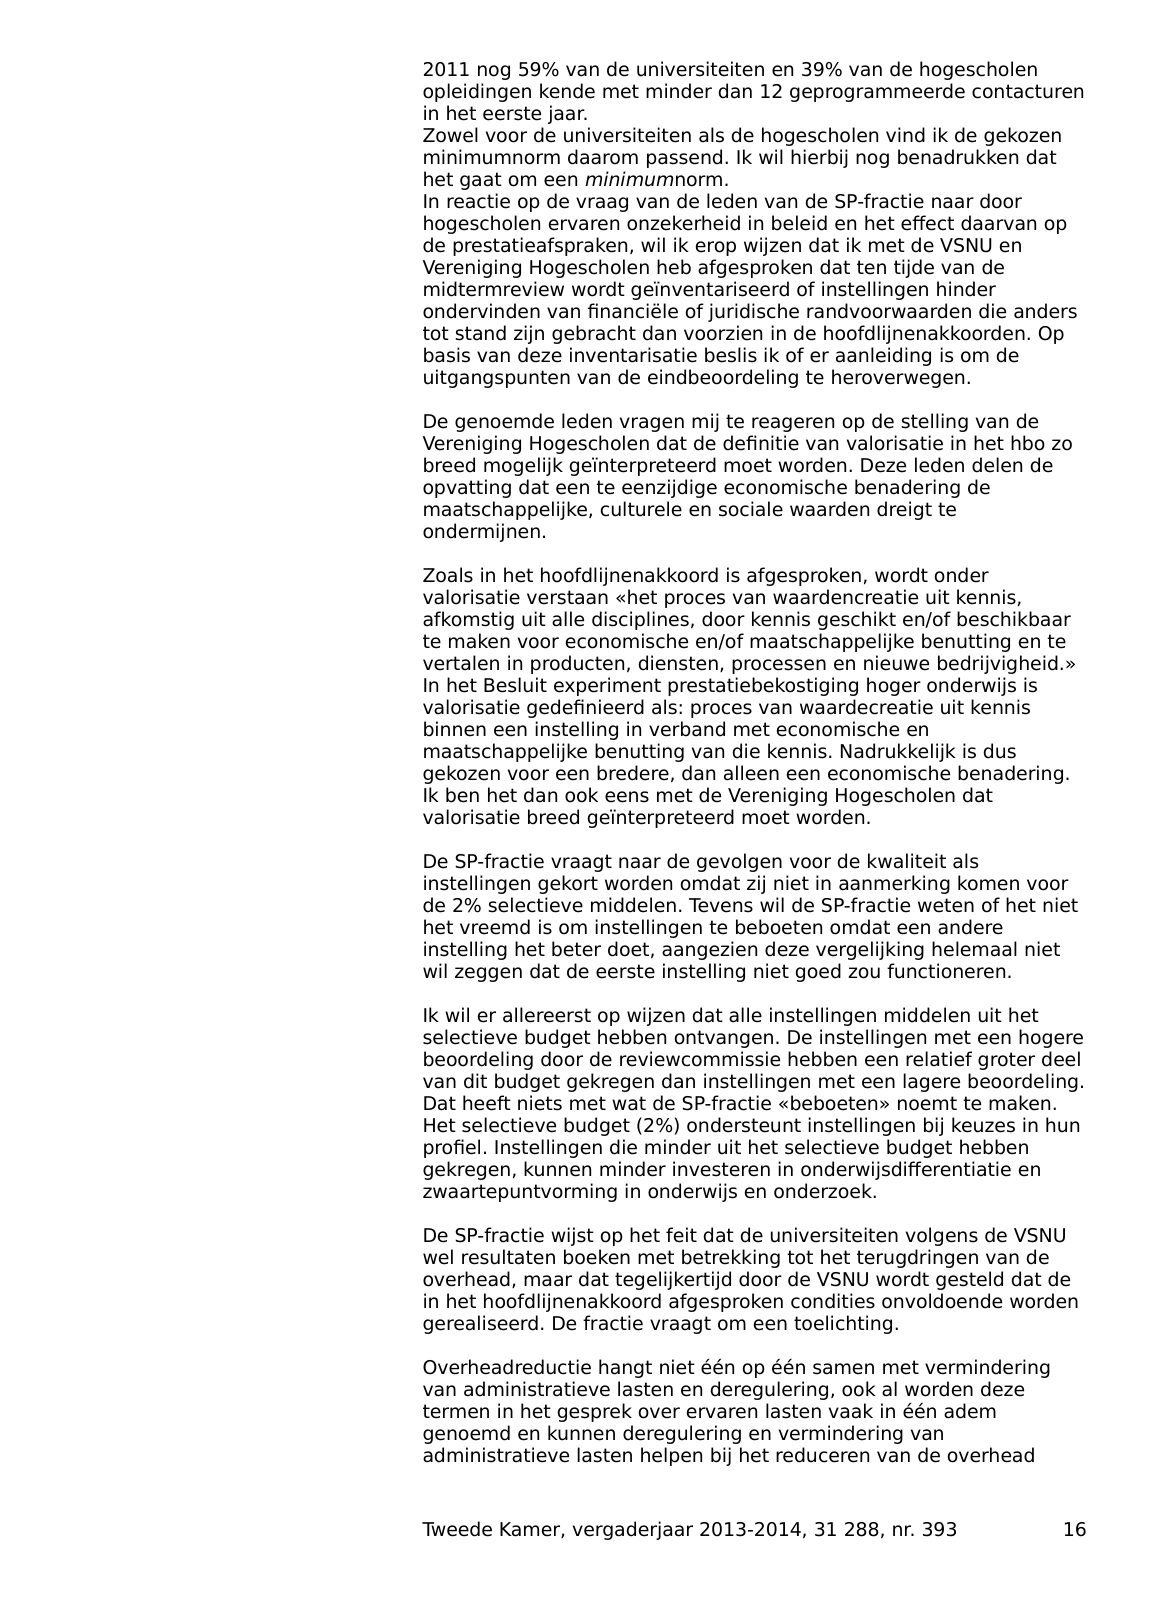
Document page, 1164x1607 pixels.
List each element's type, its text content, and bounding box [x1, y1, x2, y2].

text Overheadreductie hangt niet één op één samen met vermindering van administratieve lasten en deregulering, ook al worden deze termen in het gesprek over ervaren lasten vaak in één adem genoemd en kunnen deregulering en vermindering van administratieve lasten helpen bij het reduceren van de overhead [422, 1357, 1087, 1467]
text Zowel voor de universiteiten als de hogescholen vind ik de gekozen minimumnorm daarom passend. Ik wil hierbij nog benadrukken dat het gaat om een minimumnorm. [422, 125, 1087, 191]
text De SP-fractie vraagt naar de gevolgen voor de kwaliteit als instellingen gekort worden omdat zij niet in aanmerking komen voor de 2% selectieve middelen. Tevens wil de SP-fractie weten of het niet het vreemd is om instellingen te beboeten omdat een andere instelling het beter doet, aangezien deze vergelijking helemaal niet wil zeggen dat de eerste instelling niet goed zou functioneren. [422, 851, 1087, 983]
text In reactie op de vraag van de leden van de SP-fractie naar door hogescholen ervaren onzekerheid in beleid en het effect daarvan op de prestatieafspraken, wil ik erop wijzen dat ik met de VSNU en Vereniging Hogescholen heb afgesproken dat ten tijde van de midtermreview wordt geïnventariseerd of instellingen hinder ondervinden van financiële of juridische randvoorwaarden die anders tot stand zijn gebracht dan voorzien in de hoofdlijnenakkoorden. Op basis van deze inventarisatie beslis ik of er aanleiding is om de uitgangspunten van de eindbeoordeling te heroverwegen. [422, 191, 1087, 389]
text Het selectieve budget (2%) ondersteunt instellingen bij keuzes in hun profiel. Instellingen die minder uit het selectieve budget hebben gekregen, kunnen minder investeren in onderwijsdifferentiatie en zwaartepuntvorming in onderwijs en onderzoek. [422, 1115, 1087, 1203]
text Zoals in het hoofdlijnenakkoord is afgesproken, wordt onder valorisatie verstaan «het proces van waardencreatie uit kennis, afkomstig uit alle disciplines, door kennis geschikt en/of beschikbaar te maken voor economische en/of maatschappelijke benutting en te vertalen in producten, diensten, processen en nieuwe bedrijvigheid.» In het Besluit experiment prestatiebekostiging hoger onderwijs is valorisatie gedefinieerd als: proces van waardecreatie uit kennis binnen een instelling in verband met economische en maatschappelijke benutting van die kennis. Nadrukkelijk is dus gekozen voor een bredere, dan alleen een economische benadering. Ik ben het dan ook eens met de Vereniging Hogescholen dat valorisatie breed geïnterpreteerd moet worden. [422, 565, 1087, 829]
text 2011 nog 59% van de universiteiten en 39% van de hogescholen opleidingen kende met minder dan 12 geprogrammeerde contacturen in het eerste jaar. [422, 59, 1087, 125]
text De SP-fractie wijst op het feit dat de universiteiten volgens de VSNU wel resultaten boeken met betrekking tot het terugdringen van de overhead, maar dat tegelijkertijd door de VSNU wordt gesteld dat de in het hoofdlijnenakkoord afgesproken condities onvoldoende worden gerealiseerd. De fractie vraagt om een toelichting. [422, 1225, 1087, 1335]
text Ik wil er allereerst op wijzen dat alle instellingen middelen uit het selectieve budget hebben ontvangen. De instellingen met een hogere beoordeling door de reviewcommissie hebben een relatief groter deel van dit budget gekregen dan instellingen met een lagere beoordeling. Dat heeft niets met wat de SP-fractie «beboeten» noemt te maken. [422, 1005, 1087, 1115]
text De genoemde leden vragen mij te reageren op de stelling van de Vereniging Hogescholen dat de definitie van valorisatie in het hbo zo breed mogelijk geïnterpreteerd moet worden. Deze leden delen de opvatting dat een te eenzijdige economische benadering de maatschappelijke, culturele en sociale waarden dreigt te ondermijnen. [422, 411, 1087, 543]
